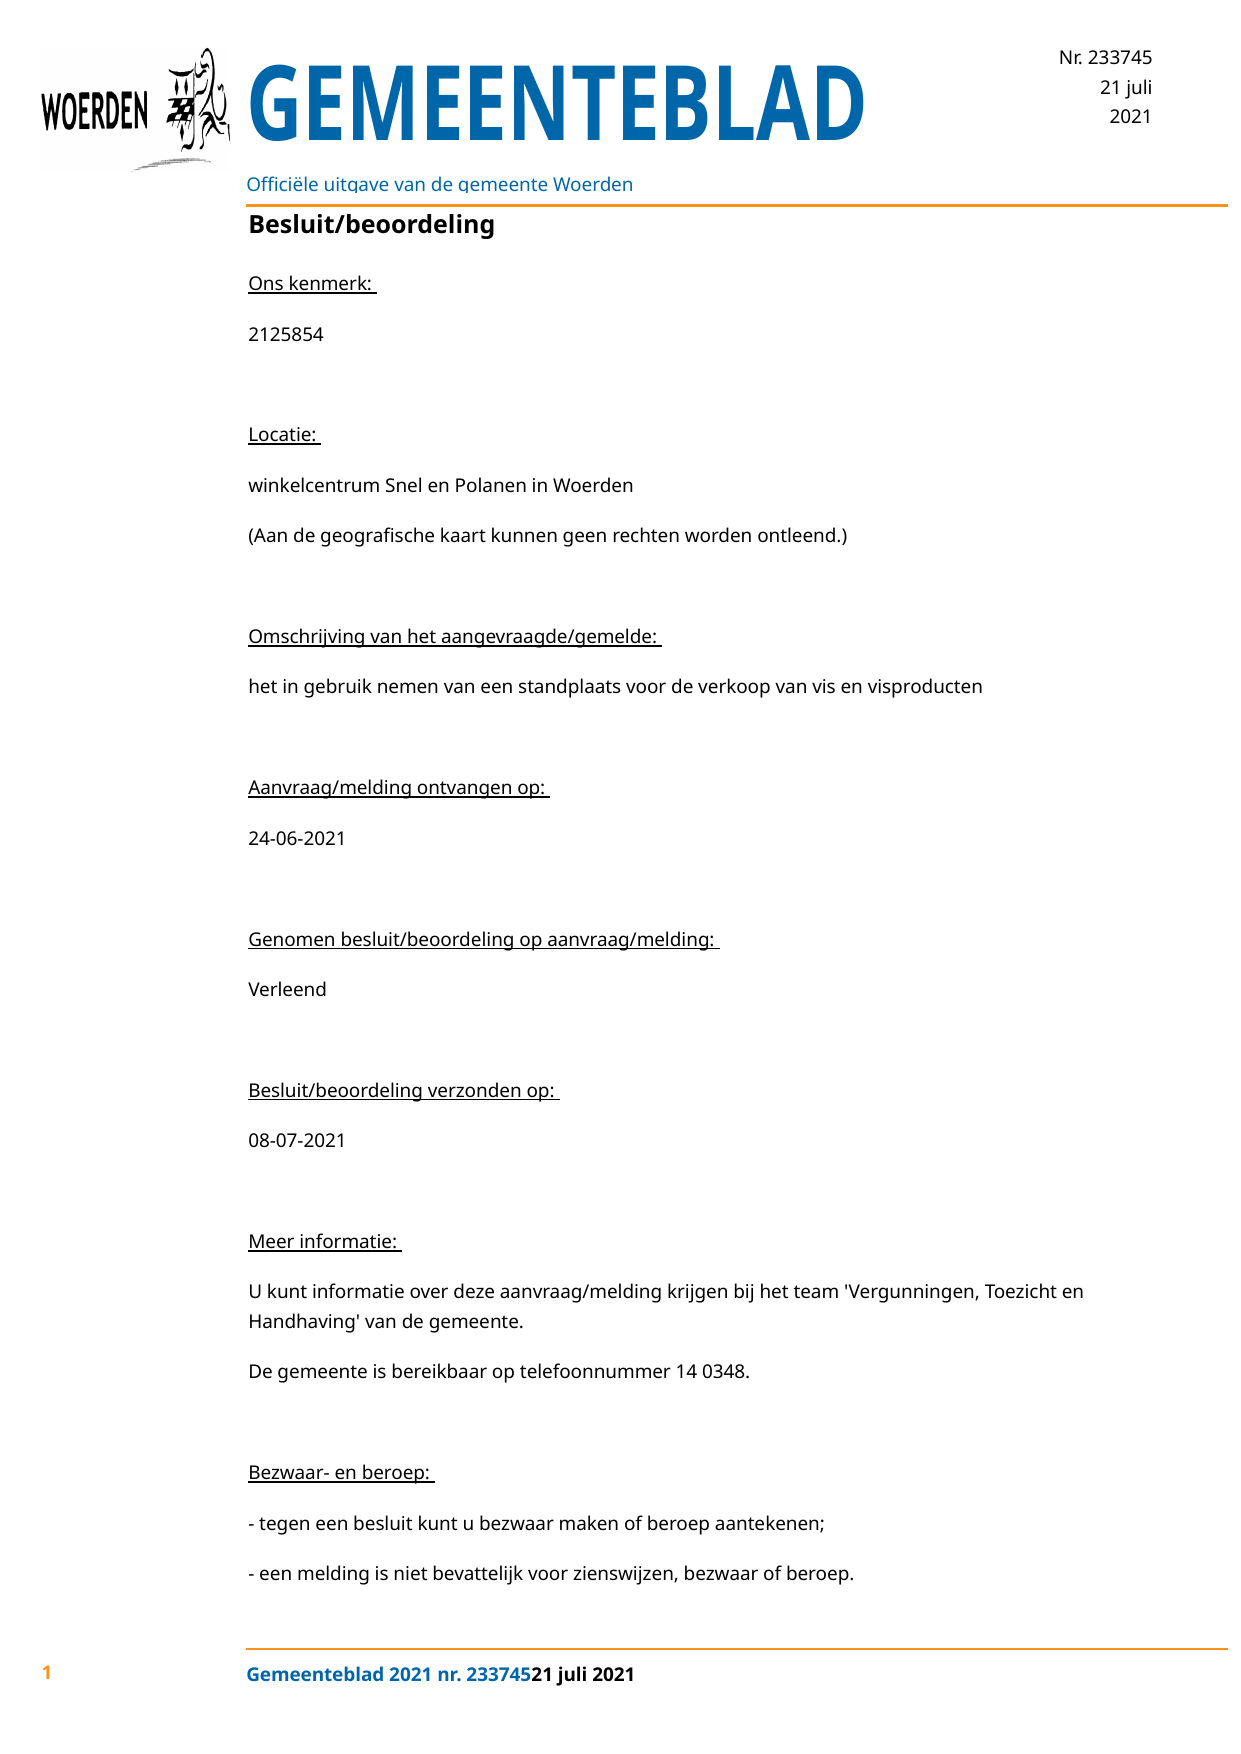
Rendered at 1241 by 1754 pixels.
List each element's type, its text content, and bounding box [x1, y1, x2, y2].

text Besluit/beoordeling verzonden op: [248, 1077, 1152, 1103]
text (Aan de geografische kaart kunnen geen rechten worden ontleend.) [248, 522, 1152, 548]
text Bezwaar- en beroep: [248, 1459, 1152, 1485]
text 24-06-2021 [248, 825, 1152, 851]
text De gemeente is bereikbaar op telefoonnummer 14 0348. [248, 1359, 1152, 1384]
text Aanvraag/melding ontvangen op: [248, 774, 1152, 800]
text 2125854 [248, 321, 1152, 346]
text U kunt informatie over deze aanvraag/melding krijgen bij het team 'Vergunningen, Toezicht en Handhaving' van de gemeente. [248, 1279, 1152, 1334]
text Besluit/beoordeling [248, 207, 1152, 241]
text Ons kenmerk: [248, 270, 1152, 296]
text Verleend [248, 976, 1152, 1002]
text Meer informatie: [248, 1228, 1152, 1254]
text winkelcentrum Snel en Polanen in Woerden [248, 472, 1152, 498]
text het in gebruik nemen van een standplaats voor de verkoop van vis en visproducten [248, 674, 1152, 699]
text 08-07-2021 [248, 1127, 1152, 1153]
text Locatie: [248, 422, 1152, 447]
text - een melding is niet bevattelijk voor zienswijzen, bezwaar of beroep. [248, 1560, 1152, 1586]
picture [41, 47, 231, 172]
text Omschrijving van het aangevraagde/gemelde: [248, 623, 1152, 649]
text Genomen besluit/beoordeling op aanvraag/melding: [248, 926, 1152, 951]
text - tegen een besluit kunt u bezwaar maken of beroep aantekenen; [248, 1510, 1152, 1536]
